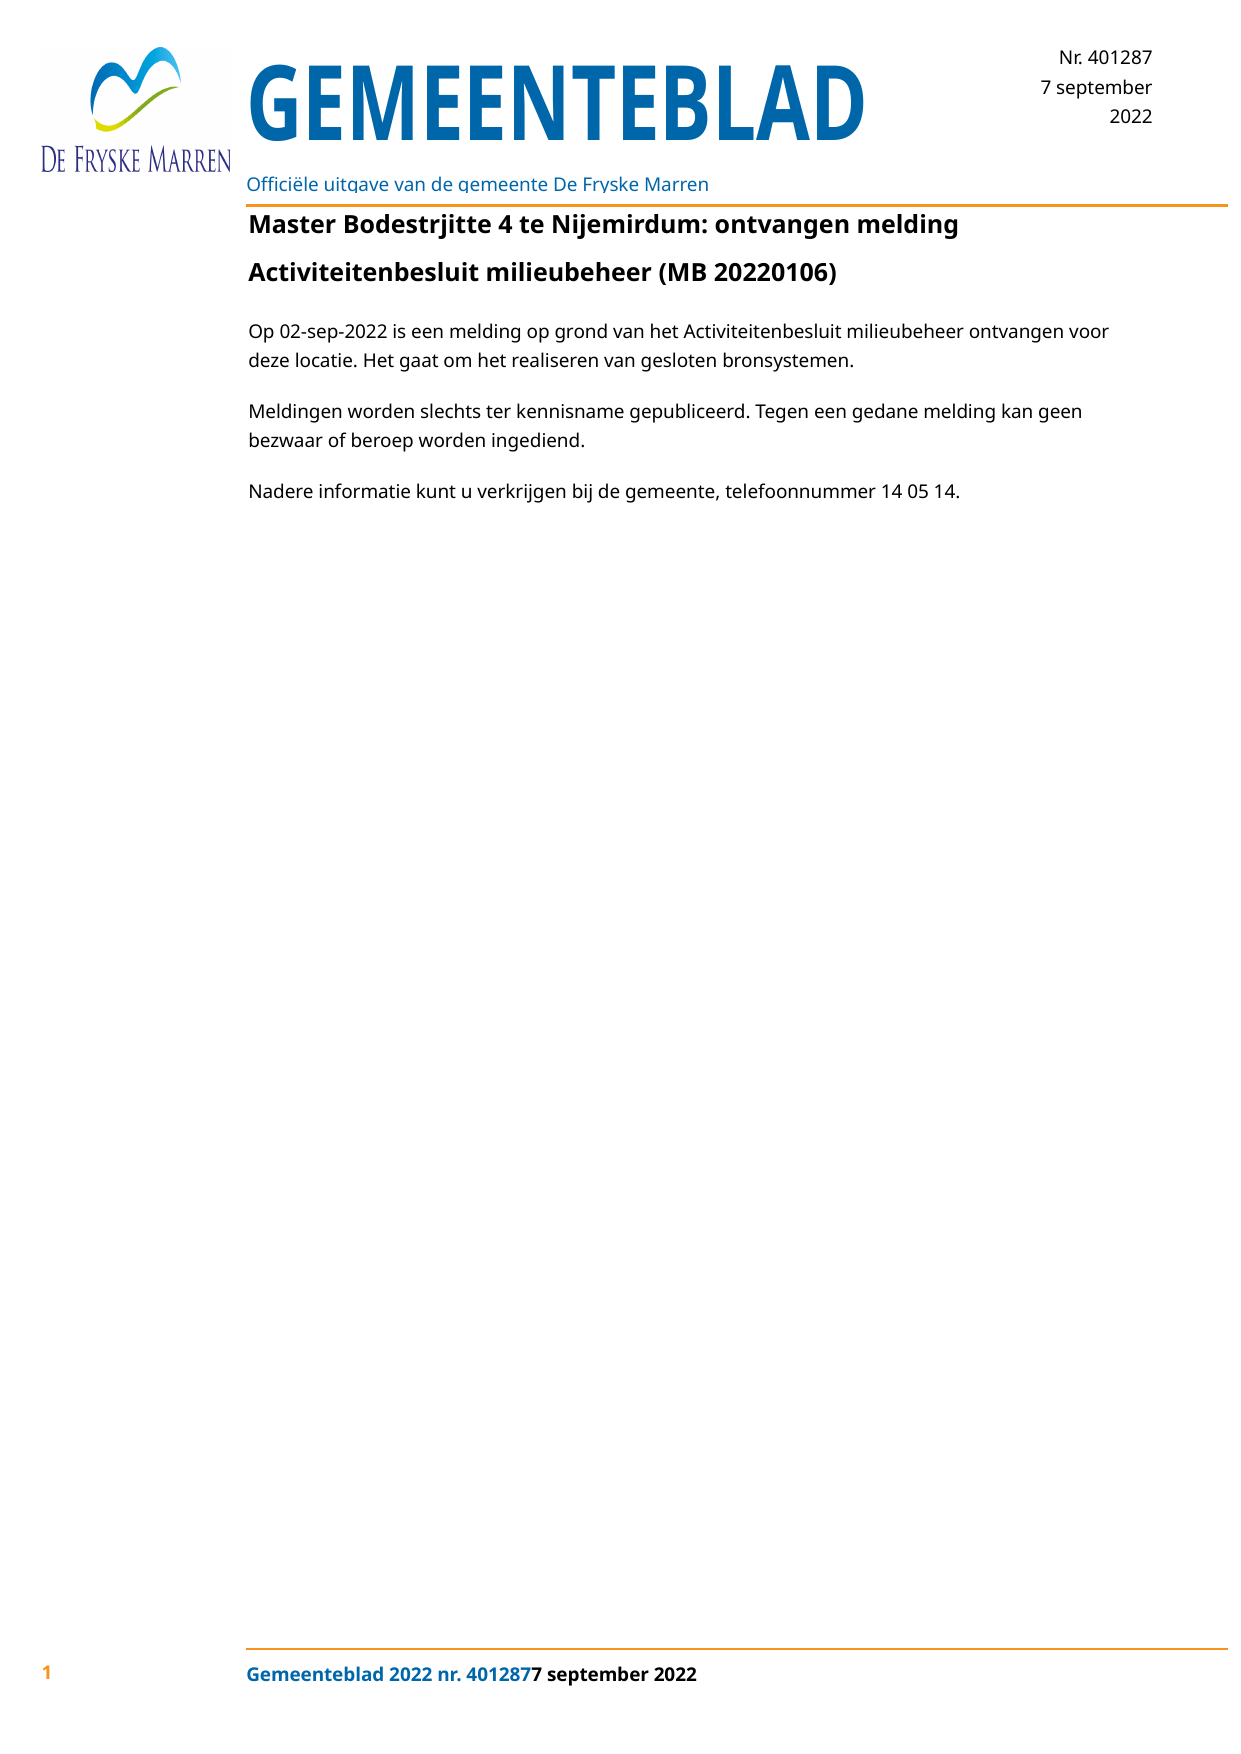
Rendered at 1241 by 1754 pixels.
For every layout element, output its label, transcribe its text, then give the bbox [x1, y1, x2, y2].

text Nadere informatie kunt u verkrijgen bij de gemeente, telefoonnummer 14 05 14. [248, 478, 1152, 504]
text Master Bodestrjitte 4 te Nijemirdum: ontvangen melding Activiteitenbesluit milieubeheer (MB 20220106) [248, 207, 1152, 288]
text Op 02-sep-2022 is een melding op grond van het Activiteitenbesluit milieubeheer ontvangen voor deze locatie. Het gaat om het realiseren van gesloten bronsystemen. [248, 318, 1152, 373]
text Meldingen worden slechts ter kennisname gepubliceerd. Tegen een gedane melding kan geen bezwaar of beroep worden ingediend. [248, 398, 1152, 453]
picture [41, 47, 231, 172]
